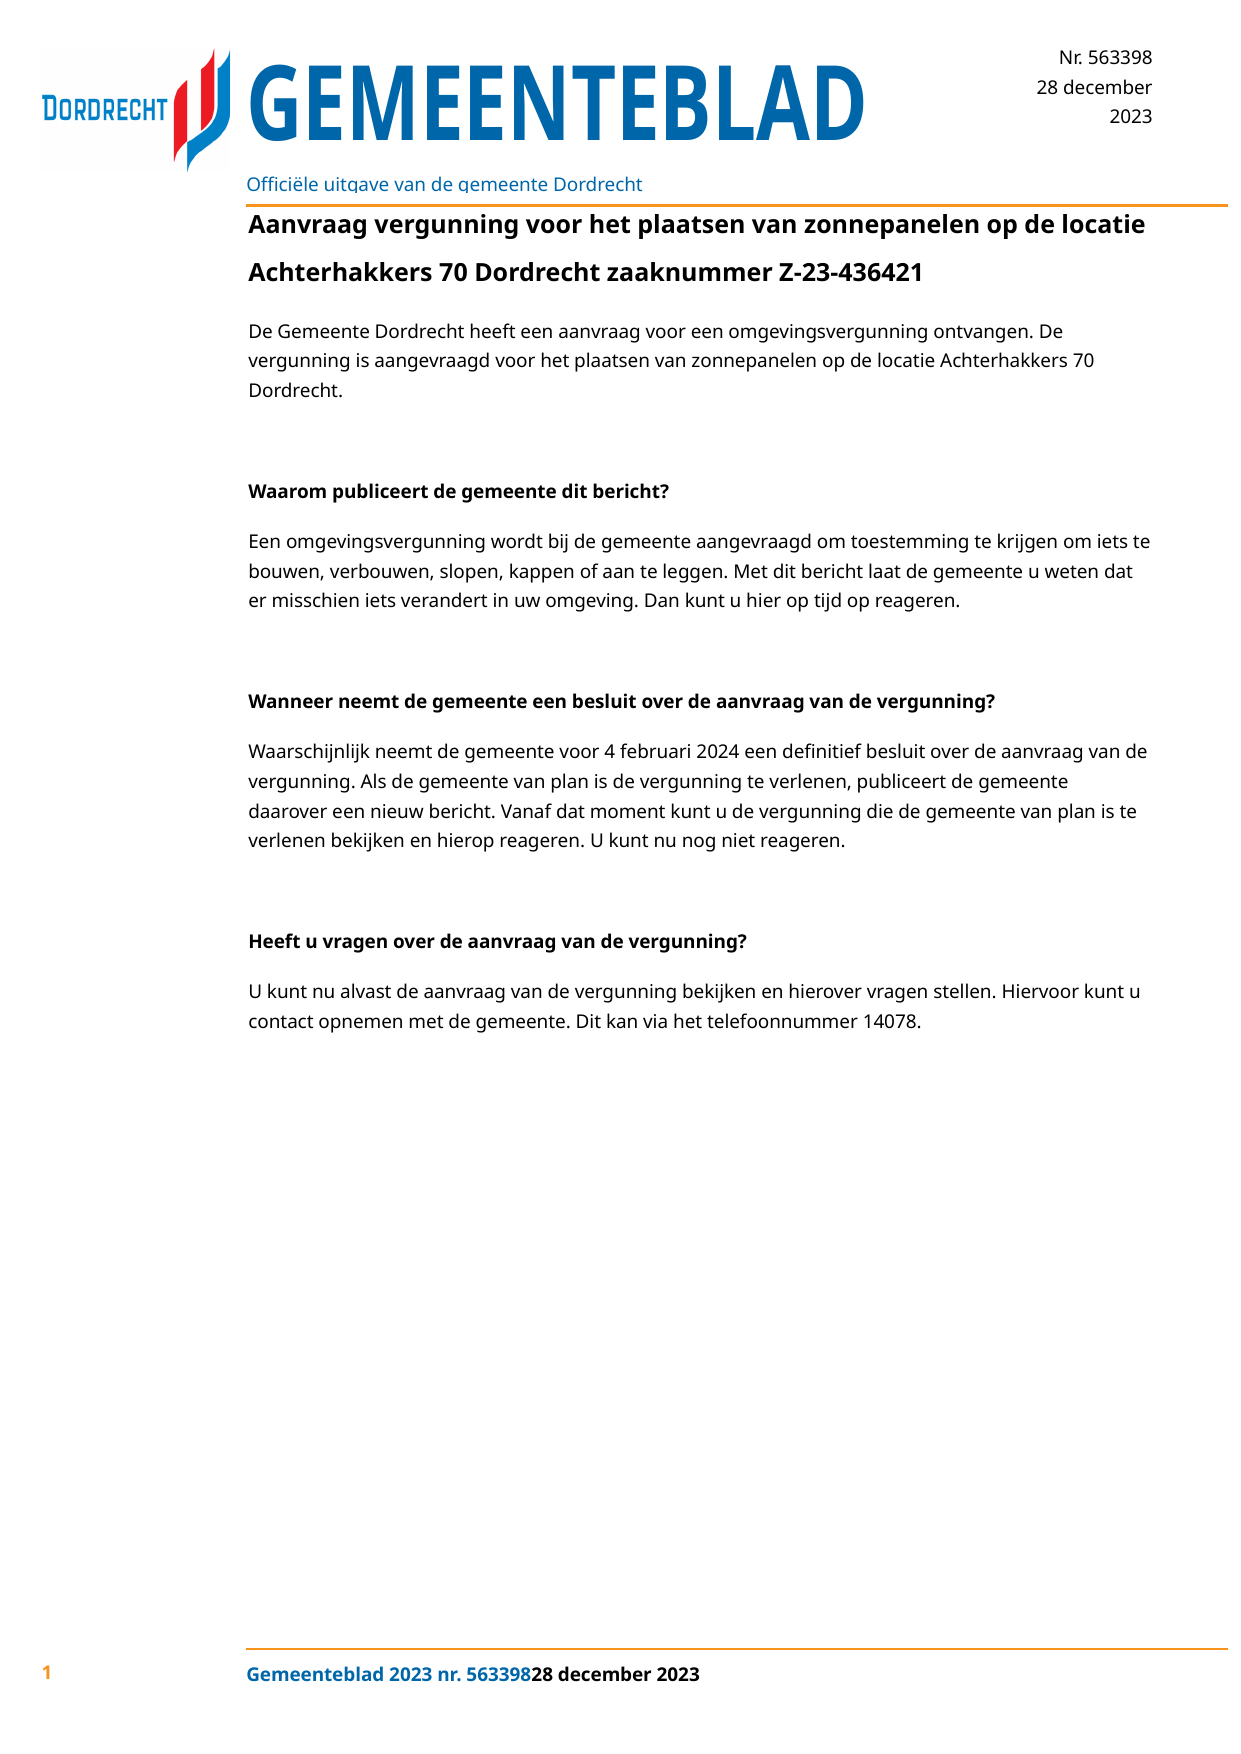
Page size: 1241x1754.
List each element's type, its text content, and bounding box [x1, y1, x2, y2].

text De Gemeente Dordrecht heeft een aanvraag voor een omgevingsvergunning ontvangen. De vergunning is aangevraagd voor het plaatsen van zonnepanelen op de locatie Achterhakkers 70 Dordrecht. [248, 318, 1152, 403]
picture [41, 47, 231, 172]
text Een omgevingsvergunning wordt bij de gemeente aangevraagd om toestemming te krijgen om iets te bouwen, verbouwen, slopen, kappen of aan te leggen. Met dit bericht laat de gemeente u weten dat er misschien iets verandert in uw omgeving. Dan kunt u hier op tijd op reageren. [248, 528, 1152, 613]
text Aanvraag vergunning voor het plaatsen van zonnepanelen op de locatie Achterhakkers 70 Dordrecht zaaknummer Z-23-436421 [248, 207, 1152, 288]
text Wanneer neemt de gemeente een besluit over de aanvraag van de vergunning? [248, 688, 1152, 714]
text Heeft u vragen over de aanvraag van de vergunning? [248, 928, 1152, 954]
text Waarschijnlijk neemt de gemeente voor 4 februari 2024 een definitief besluit over de aanvraag van de vergunning. Als de gemeente van plan is de vergunning te verlenen, publiceert de gemeente daarover een nieuw bericht. Vanaf dat moment kunt u de vergunning die de gemeente van plan is te verlenen bekijken en hierop reageren. U kunt nu nog niet reageren. [248, 739, 1152, 853]
text U kunt nu alvast de aanvraag van de vergunning bekijken en hierover vragen stellen. Hiervoor kunt u contact opnemen met de gemeente. Dit kan via het telefoonnummer 14078. [248, 979, 1152, 1034]
text Waarom publiceert de gemeente dit bericht? [248, 478, 1152, 504]
